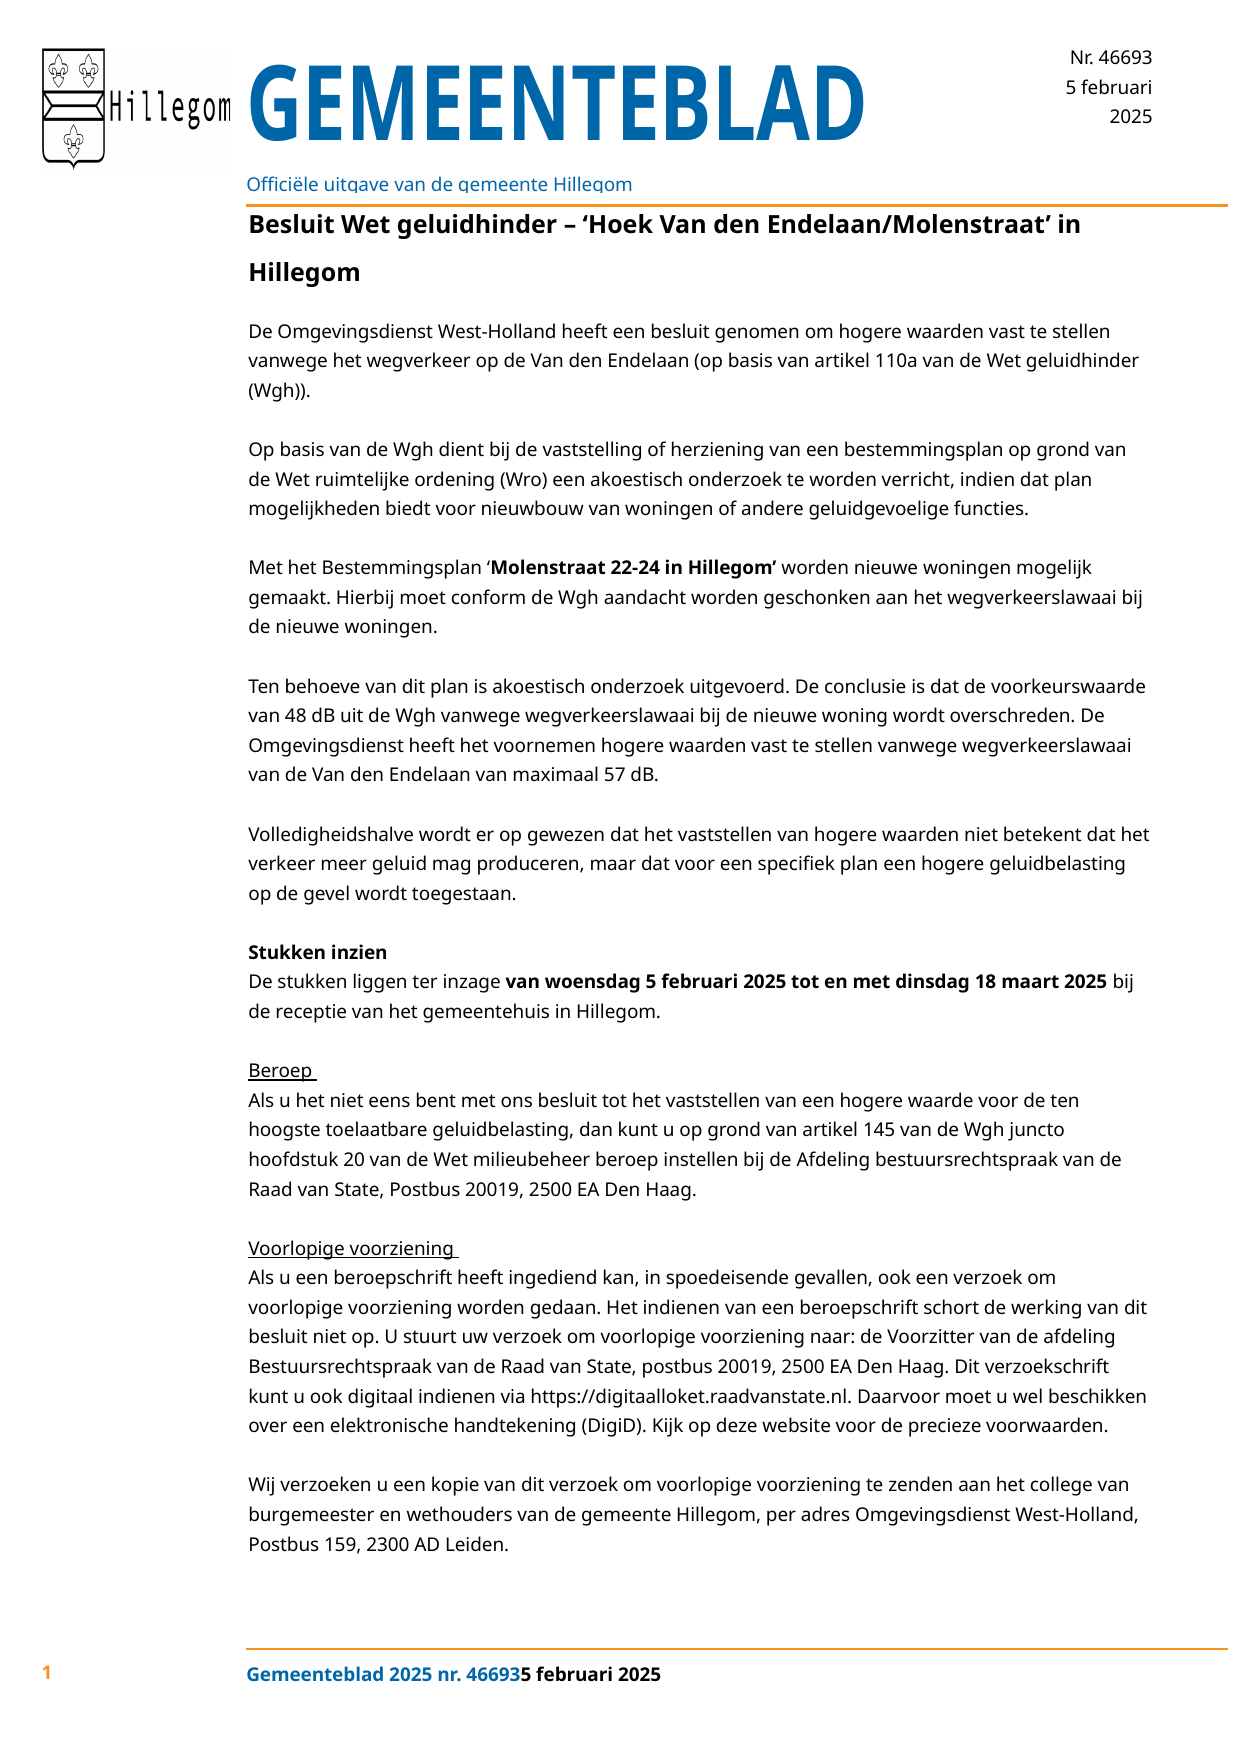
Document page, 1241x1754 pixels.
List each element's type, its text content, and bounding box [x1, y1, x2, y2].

text De stukken liggen ter inzage van woensdag 5 februari 2025 tot en met dinsdag 18 maart 2025 bij de receptie van het gemeentehuis in Hillegom. [248, 969, 1152, 1024]
text Beroep [248, 1057, 1152, 1083]
text Als u het niet eens bent met ons besluit tot het vaststellen van een hogere waarde voor de ten hoogste toelaatbare geluidbelasting, dan kunt u op grond van artikel 145 van de Wgh juncto hoofdstuk 20 van de Wet milieubeheer beroep instellen bij de Afdeling bestuursrechtspraak van de Raad van State, Postbus 20019, 2500 EA Den Haag. [248, 1087, 1152, 1202]
text De Omgevingsdienst West-Holland heeft een besluit genomen om hogere waarden vast te stellen vanwege het wegverkeer op de Van den Endelaan (op basis van artikel 110a van de Wet geluidhinder (Wgh)). [248, 318, 1152, 403]
text Wij verzoeken u een kopie van dit verzoek om voorlopige voorziening te zenden aan het college van burgemeester en wethouders van de gemeente Hillegom, per adres Omgevingsdienst West-Holland, Postbus 159, 2300 AD Leiden. [248, 1472, 1152, 1557]
text Voorlopige voorziening [248, 1235, 1152, 1261]
text Met het Bestemmingsplan ‘Molenstraat 22-24 in Hillegom’ worden nieuwe woningen mogelijk gemaakt. Hierbij moet conform de Wgh aandacht worden geschonken aan het wegverkeerslawaai bij de nieuwe woningen. [248, 554, 1152, 639]
text Ten behoeve van dit plan is akoestisch onderzoek uitgevoerd. De conclusie is dat de voorkeurswaarde van 48 dB uit de Wgh vanwege wegverkeerslawaai bij de nieuwe woning wordt overschreden. De Omgevingsdienst heeft het voornemen hogere waarden vast te stellen vanwege wegverkeerslawaai van de Van den Endelaan van maximaal 57 dB. [248, 673, 1152, 787]
text Stukken inzien [248, 939, 1152, 965]
text Op basis van de Wgh dient bij de vaststelling of herziening van een bestemmingsplan op grond van de Wet ruimtelijke ordening (Wro) een akoestisch onderzoek te worden verricht, indien dat plan mogelijkheden biedt voor nieuwbouw van woningen of andere geluidgevoelige functies. [248, 436, 1152, 521]
text Volledigheidshalve wordt er op gewezen dat het vaststellen van hogere waarden niet betekent dat het verkeer meer geluid mag produceren, maar dat voor een specifiek plan een hogere geluidbelasting op de gevel wordt toegestaan. [248, 821, 1152, 906]
picture [41, 47, 231, 172]
text Besluit Wet geluidhinder – ‘Hoek Van den Endelaan/Molenstraat’ in Hillegom [248, 207, 1152, 288]
text Als u een beroepschrift heeft ingediend kan, in spoedeisende gevallen, ook een verzoek om voorlopige voorziening worden gedaan. Het indienen van een beroepschrift schort de werking van dit besluit niet op. U stuurt uw verzoek om voorlopige voorziening naar: de Voorzitter van de afdeling Bestuursrechtspraak van de Raad van State, postbus 20019, 2500 EA Den Haag. Dit verzoekschrift kunt u ook digitaal indienen via https://digitaalloket.raadvanstate.nl. Daarvoor moet u wel beschikken over een elektronische handtekening (DigiD). Kijk op deze website voor de precieze voorwaarden. [248, 1264, 1152, 1438]
